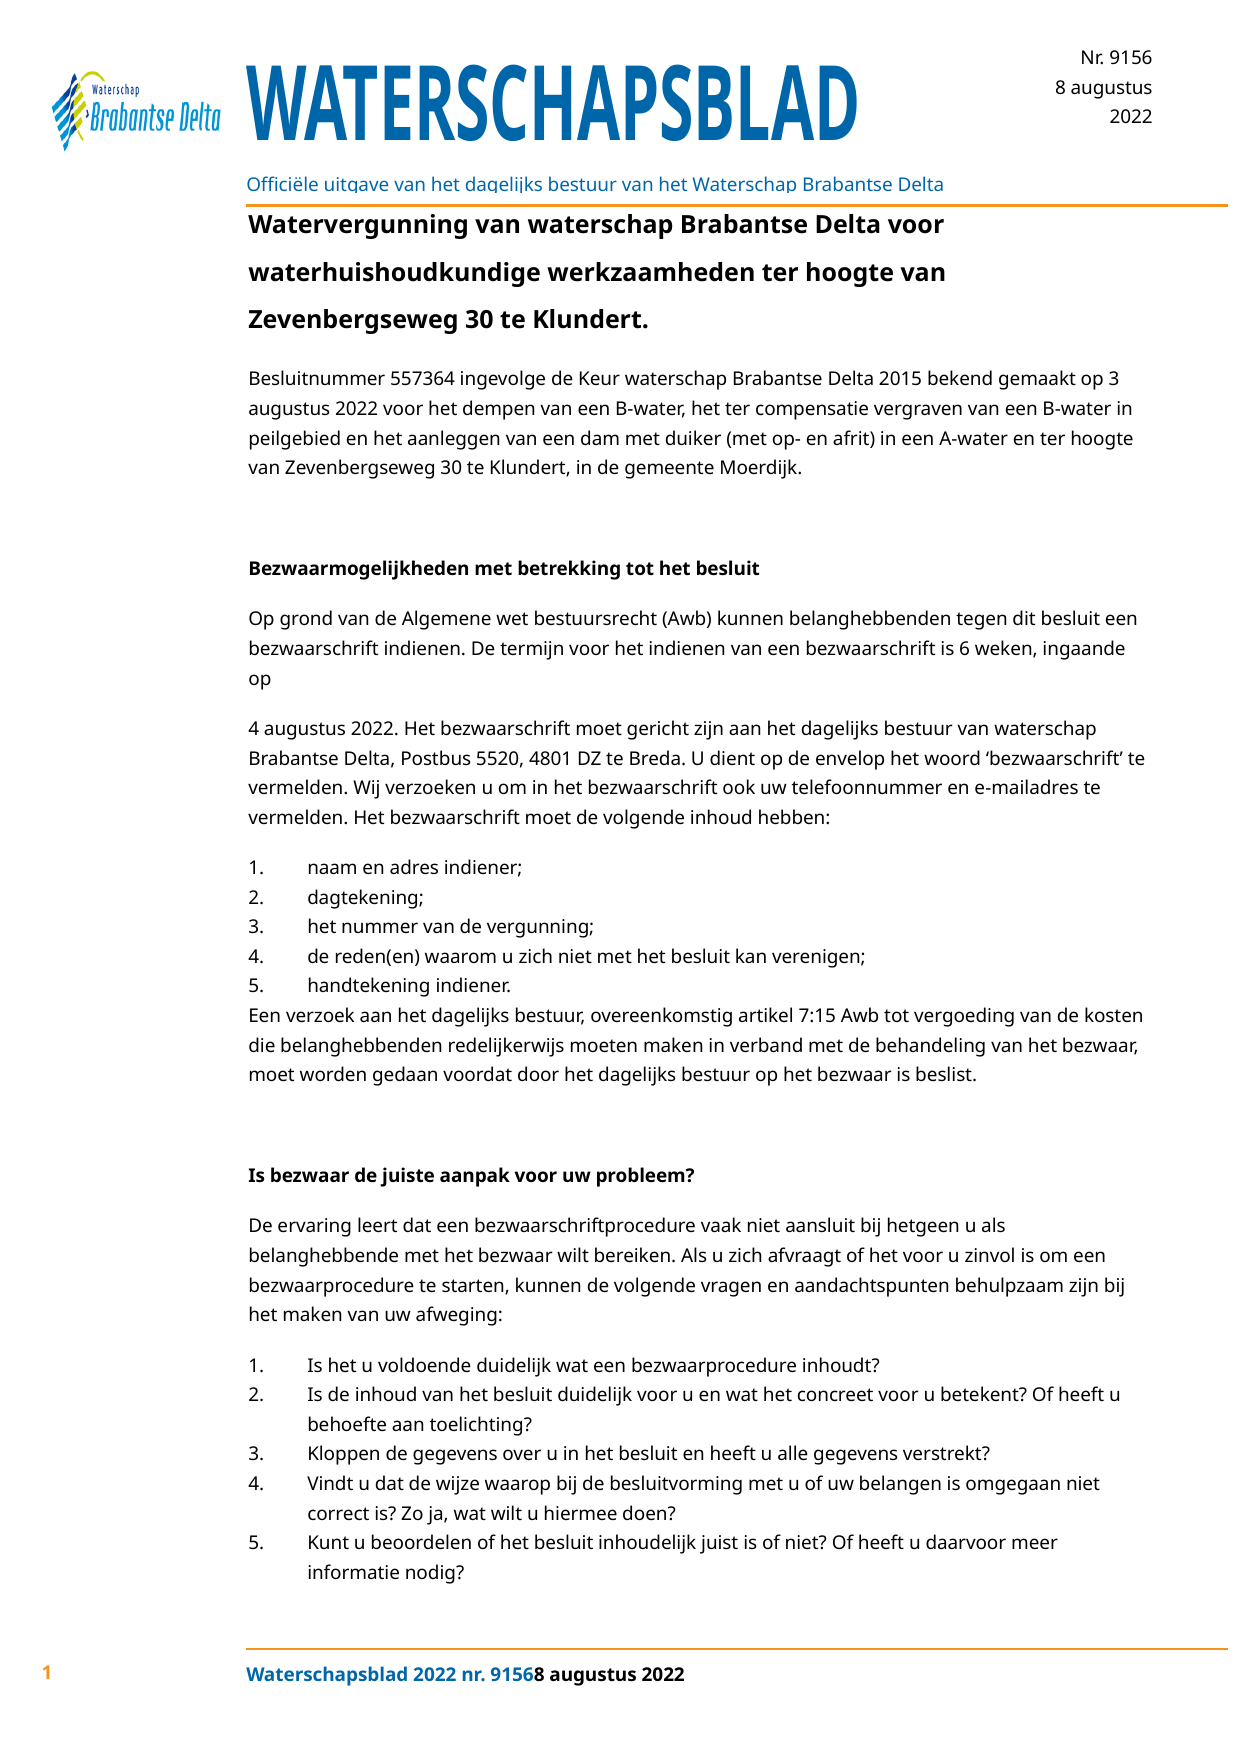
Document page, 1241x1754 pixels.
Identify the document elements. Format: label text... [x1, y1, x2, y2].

list Is het u voldoende duidelijk wat een bezwaarprocedure inhoudt? [248, 1352, 1152, 1377]
list het nummer van de vergunning; [248, 913, 1152, 939]
text 4 augustus 2022. Het bezwaarschrift moet gericht zijn aan het dagelijks bestuur van waterschap Brabantse Delta, Postbus 5520, 4801 DZ te Breda. U dient op de envelop het woord ‘bezwaarschrift’ te vermelden. Wij verzoeken u om in het bezwaarschrift ook uw telefoonnummer en e‑mailadres te vermelden. Het bezwaarschrift moet de volgende inhoud hebben: [248, 715, 1152, 829]
list dagtekening; [248, 884, 1152, 909]
list naam en adres indiener; [248, 854, 1152, 880]
list Kunt u beoordelen of het besluit inhoudelijk juist is of niet? Of heeft u daarvoor meer informatie nodig? [248, 1529, 1152, 1584]
text Een verzoek aan het dagelijks bestuur, overeenkomstig artikel 7:15 Awb tot vergoeding van de kosten die belanghebbenden redelijkerwijs moeten maken in verband met de behandeling van het bezwaar, moet worden gedaan voordat door het dagelijks bestuur op het bezwaar is beslist. [248, 1002, 1152, 1087]
list Is de inhoud van het besluit duidelijk voor u en wat het concreet voor u betekent? Of heeft u behoefte aan toelichting? [248, 1381, 1152, 1437]
text Watervergunning van waterschap Brabantse Delta voor waterhuishoudkundige werkzaamheden ter hoogte van Zevenbergseweg 30 te Klundert. [248, 207, 1152, 336]
text De ervaring leert dat een bezwaarschriftprocedure vaak niet aansluit bij hetgeen u als belanghebbende met het bezwaar wilt bereiken. Als u zich afvraagt of het voor u zinvol is om een bezwaarprocedure te starten, kunnen de volgende vragen en aandachtspunten behulpzaam zijn bij het maken van uw afweging: [248, 1213, 1152, 1327]
list Vindt u dat de wijze waarop bij de besluitvorming met u of uw belangen is omgegaan niet correct is? Zo ja, wat wilt u hiermee doen? [248, 1470, 1152, 1525]
text Is bezwaar de juiste aanpak voor uw probleem? [248, 1162, 1152, 1188]
text Op grond van de Algemene wet bestuursrecht (Awb) kunnen belanghebbenden tegen dit besluit een bezwaarschrift indienen. De termijn voor het indienen van een bezwaarschrift is 6 weken, ingaande op [248, 606, 1152, 690]
text Bezwaarmogelijkheden met betrekking tot het besluit [248, 555, 1152, 581]
picture [41, 47, 231, 172]
list Kloppen de gegevens over u in het besluit en heeft u alle gegevens verstrekt? [248, 1441, 1152, 1466]
list de reden(en) waarom u zich niet met het besluit kan verenigen; [248, 943, 1152, 969]
text Besluitnummer 557364 ingevolge de Keur waterschap Brabantse Delta 2015 bekend gemaakt op 3 augustus 2022 voor het dempen van een B-water, het ter compensatie vergraven van een B-water in peilgebied en het aanleggen van een dam met duiker (met op- en afrit) in een A-water en ter hoogte van Zevenbergseweg 30 te Klundert, in de gemeente Moerdijk. [248, 366, 1152, 480]
list handtekening indiener. [248, 973, 1152, 998]
